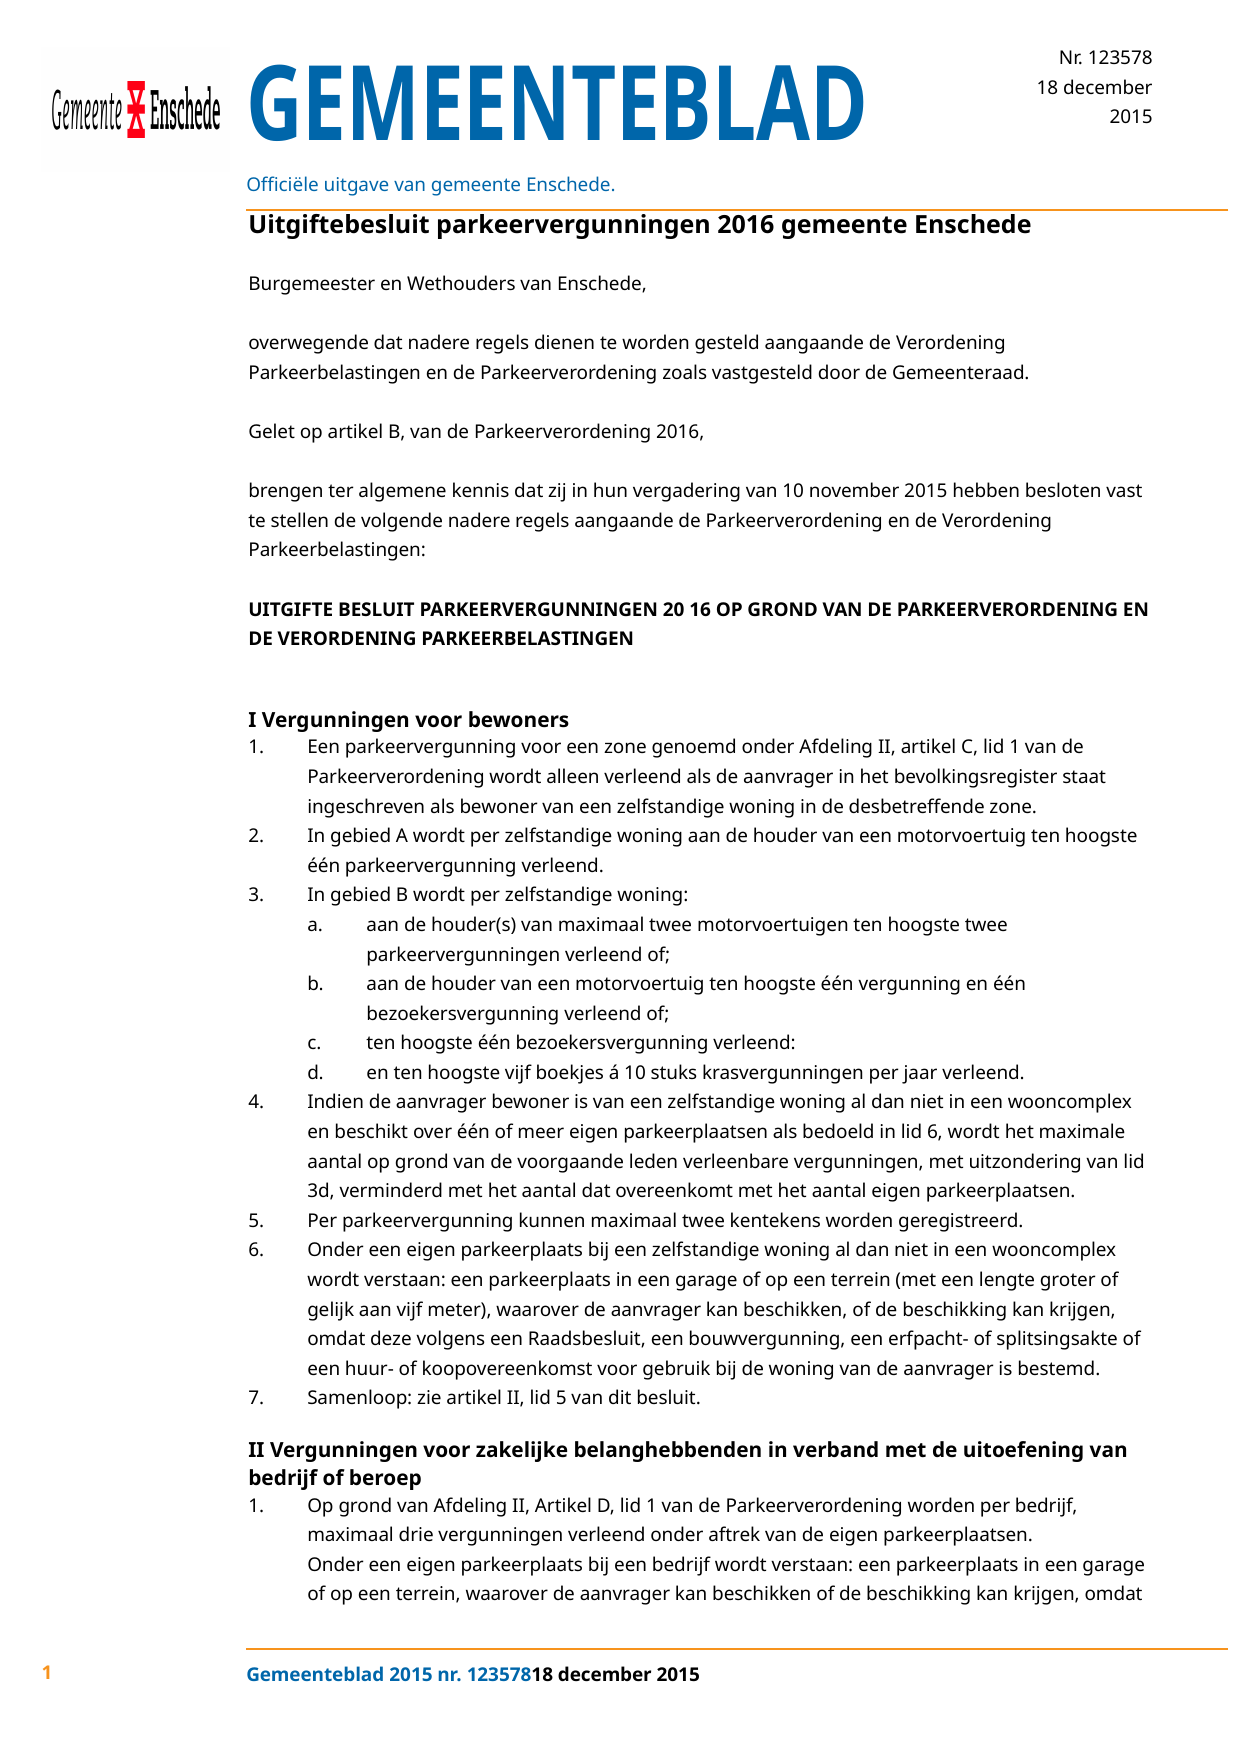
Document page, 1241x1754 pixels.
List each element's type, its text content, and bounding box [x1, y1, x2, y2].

text Burgemeester en Wethouders van Enschede, [248, 270, 1152, 296]
list Per parkeervergunning kunnen maximaal twee kentekens worden geregistreerd. [248, 1207, 1152, 1233]
text II Vergunningen voor zakelijke belanghebbenden in verband met de uitoefening van bedrijf of beroep [248, 1435, 1152, 1492]
text Gelet op artikel B, van de Parkeerverordening 2016, [248, 418, 1152, 444]
list Op grond van Afdeling II, Artikel D, lid 1 van de Parkeerverordening worden per bedrijf, maximaal drie vergunningen verleend onder aftrek van de eigen parkeerplaatsen. [248, 1492, 1152, 1547]
text brengen ter algemene kennis dat zij in hun vergadering van 10 november 2015 hebben besloten vast te stellen de volgende nadere regels aangaande de Parkeerverordening en de Verordening Parkeerbelastingen: [248, 477, 1152, 562]
text UITGIFTE BESLUIT PARKEERVERGUNNINGEN 20 16 OP GROND VAN DE PARKEERVERORDENING EN DE VERORDENING PARKEERBELASTINGEN [248, 596, 1152, 651]
list Onder een eigen parkeerplaats bij een bedrijf wordt verstaan: een parkeerplaats in een garage of op een terrein, waarover de aanvrager kan beschikken of de beschikking kan krijgen, omdat [248, 1551, 1152, 1606]
list Een parkeervergunning voor een zone genoemd onder Afdeling II, artikel C, lid 1 van de Parkeerverordening wordt alleen verleend als de aanvrager in het bevolkingsregister staat ingeschreven als bewoner van een zelfstandige woning in de desbetreffende zone. [248, 734, 1152, 819]
text Uitgiftebesluit parkeervergunningen 2016 gemeente Enschede [248, 211, 1152, 241]
text overwegende dat nadere regels dienen te worden gesteld aangaande de Verordening Parkeerbelastingen en de Parkeerverordening zoals vastgesteld door de Gemeenteraad. [248, 329, 1152, 385]
list Indien de aanvrager bewoner is van een zelfstandige woning al dan niet in een wooncomplex en beschikt over één of meer eigen parkeerplaatsen als bedoeld in lid 6, wordt het maximale aantal op grond van de voorgaande leden verleenbare vergunningen, met uitzondering van lid 3d, verminderd met het aantal dat overeenkomt met het aantal eigen parkeerplaatsen. [248, 1089, 1152, 1203]
list Samenloop: zie artikel II, lid 5 van dit besluit. [248, 1384, 1152, 1410]
list ten hoogste één bezoekersvergunning verleend: [307, 1029, 1152, 1055]
list Onder een eigen parkeerplaats bij een zelfstandige woning al dan niet in een wooncomplex wordt verstaan: een parkeerplaats in een garage of op een terrein (met een lengte groter of gelijk aan vijf meter), waarover de aanvrager kan beschikken, of de beschikking kan krijgen, omdat deze volgens een Raadsbesluit, een bouwvergunning, een erfpacht- of splitsingsakte of een huur- of koopovereenkomst voor gebruik bij de woning van de aanvrager is bestemd. [248, 1237, 1152, 1381]
list aan de houder(s) van maximaal twee motorvoertuigen ten hoogste twee parkeervergunningen verleend of; [307, 911, 1152, 967]
picture [41, 47, 231, 172]
list In gebied B wordt per zelfstandige woning: [248, 882, 1152, 907]
text I Vergunningen voor bewoners [248, 705, 1152, 734]
list aan de houder van een motorvoertuig ten hoogste één vergunning en één bezoekersvergunning verleend of; [307, 970, 1152, 1026]
list In gebied A wordt per zelfstandige woning aan de houder van een motorvoertuig ten hoogste één parkeervergunning verleend. [248, 822, 1152, 878]
list en ten hoogste vijf boekjes á 10 stuks krasvergunningen per jaar verleend. [307, 1059, 1152, 1085]
